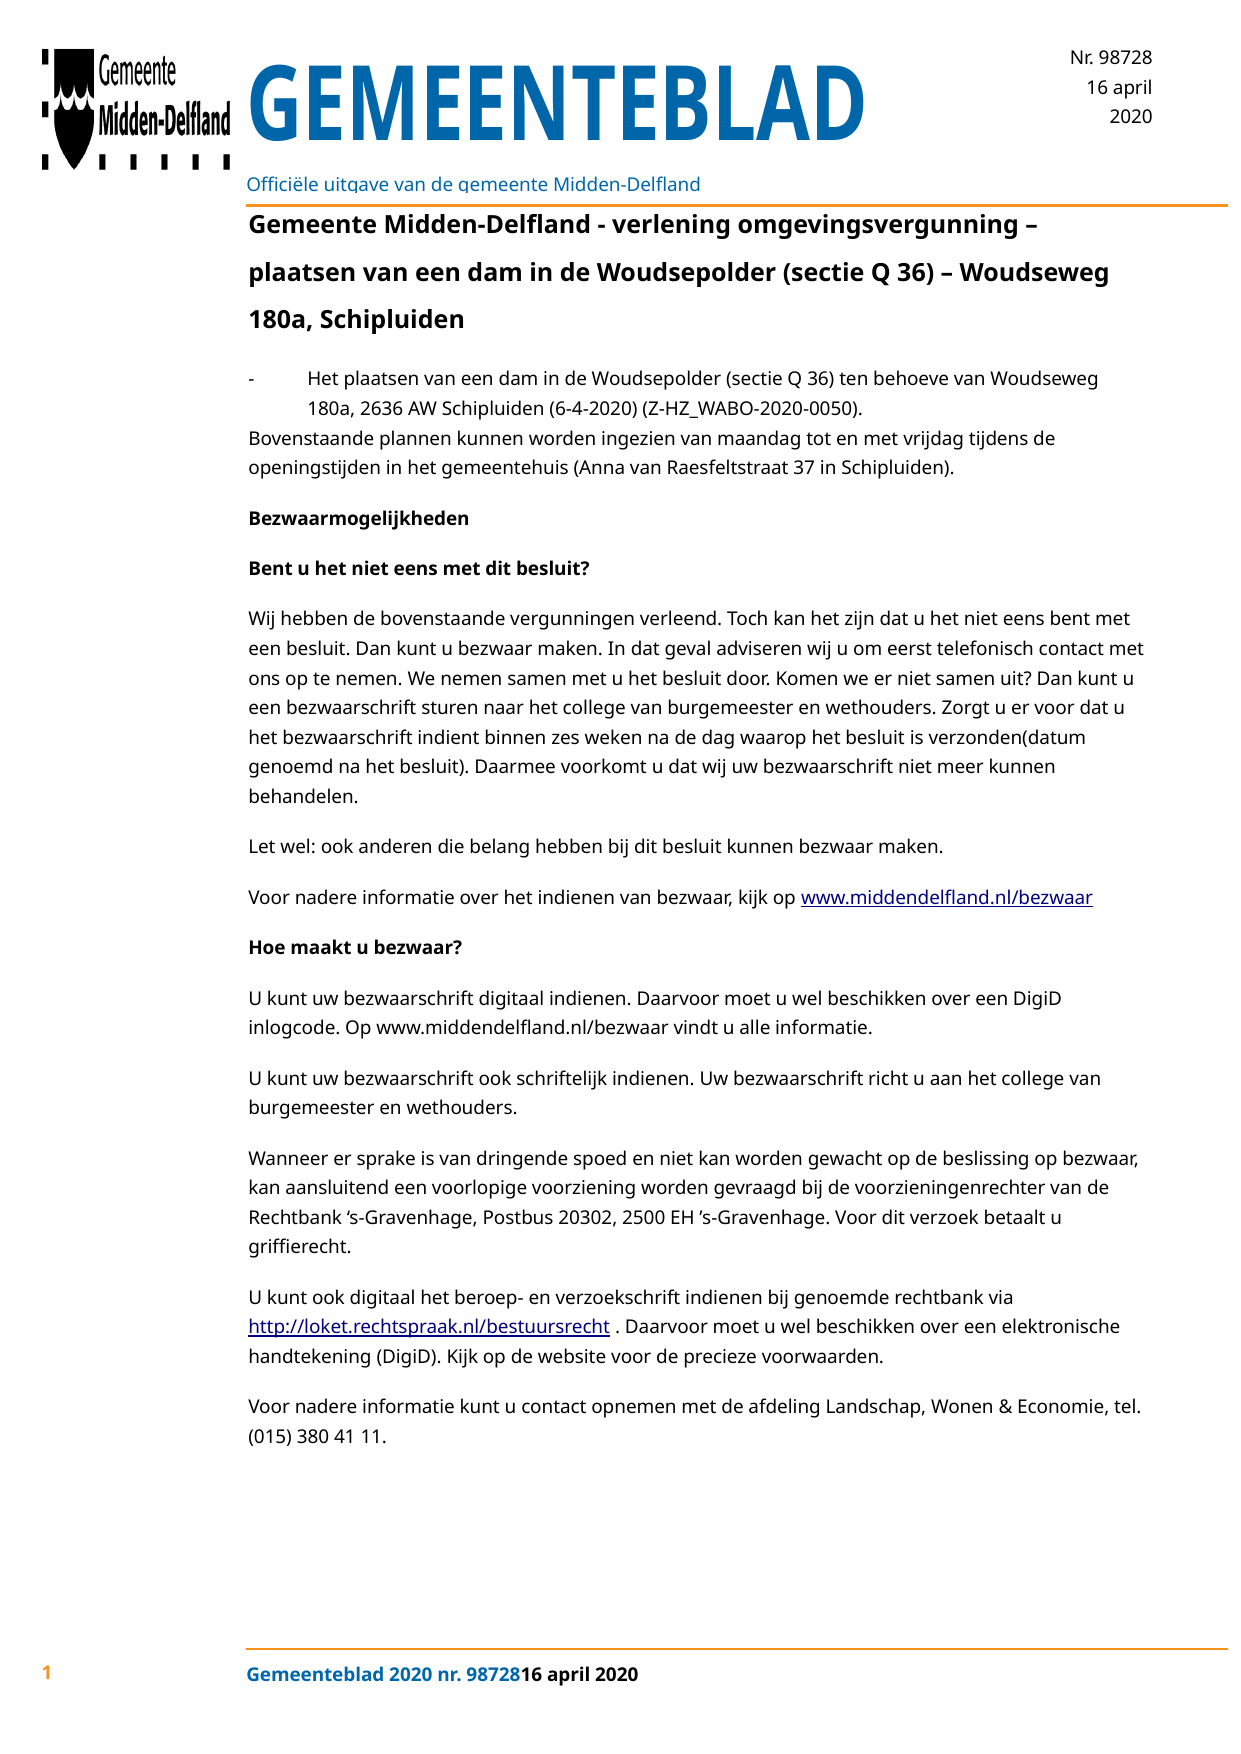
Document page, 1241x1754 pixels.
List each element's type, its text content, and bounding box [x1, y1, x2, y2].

text Hoe maakt u bezwaar? [248, 934, 1152, 960]
text Wij hebben de bovenstaande vergunningen verleend. Toch kan het zijn dat u het niet eens bent met een besluit. Dan kunt u bezwaar maken. In dat geval adviseren wij u om eerst telefonisch contact met ons op te nemen. We nemen samen met u het besluit door. Komen we er niet samen uit? Dan kunt u een bezwaarschrift sturen naar het college van burgemeester en wethouders. Zorgt u er voor dat u het bezwaarschrift indient binnen zes weken na de dag waarop het besluit is verzonden(datum genoemd na het besluit). Daarmee voorkomt u dat wij uw bezwaarschrift niet meer kunnen behandelen. [248, 606, 1152, 809]
list Het plaatsen van een dam in de Woudsepolder (sectie Q 36) ten behoeve van Woudseweg 180a, 2636 AW Schipluiden (6-4-2020) (Z-HZ_WABO-2020-0050). [248, 366, 1152, 421]
text U kunt uw bezwaarschrift digitaal indienen. Daarvoor moet u wel beschikken over een DigiD inlogcode. Op www.middendelfland.nl/bezwaar vindt u alle informatie. [248, 985, 1152, 1040]
text Gemeente Midden-Delfland - verlening omgevingsvergunning – plaatsen van een dam in de Woudsepolder (sectie Q 36) – Woudseweg 180a, Schipluiden [248, 207, 1152, 336]
text U kunt ook digitaal het beroep- en verzoekschrift indienen bij genoemde rechtbank via http://loket.rechtspraak.nl/bestuursrecht . Daarvoor moet u wel beschikken over een elektronische handtekening (DigiD). Kijk op de website voor de precieze voorwaarden. [248, 1284, 1152, 1369]
text Voor nadere informatie over het indienen van bezwaar, kijk op www.middendelfland.nl/bezwaar [248, 884, 1152, 909]
text Bent u het niet eens met dit besluit? [248, 555, 1152, 581]
text Bovenstaande plannen kunnen worden ingezien van maandag tot en met vrijdag tijdens de openingstijden in het gemeentehuis (Anna van Raesfeltstraat 37 in Schipluiden). [248, 425, 1152, 480]
text Wanneer er sprake is van dringende spoed en niet kan worden gewacht op de beslissing op bezwaar, kan aansluitend een voorlopige voorziening worden gevraagd bij de voorzieningenrechter van de Rechtbank ‘s-Gravenhage, Postbus 20302, 2500 EH ’s-Gravenhage. Voor dit verzoek betaalt u griffierecht. [248, 1145, 1152, 1259]
text Voor nadere informatie kunt u contact opnemen met de afdeling Landschap, Wonen & Economie, tel. (015) 380 41 11. [248, 1393, 1152, 1449]
text U kunt uw bezwaarschrift ook schriftelijk indienen. Uw bezwaarschrift richt u aan het college van burgemeester en wethouders. [248, 1065, 1152, 1120]
text Bezwaarmogelijkheden [248, 505, 1152, 530]
picture [41, 47, 231, 172]
text Let wel: ook anderen die belang hebben bij dit besluit kunnen bezwaar maken. [248, 833, 1152, 859]
